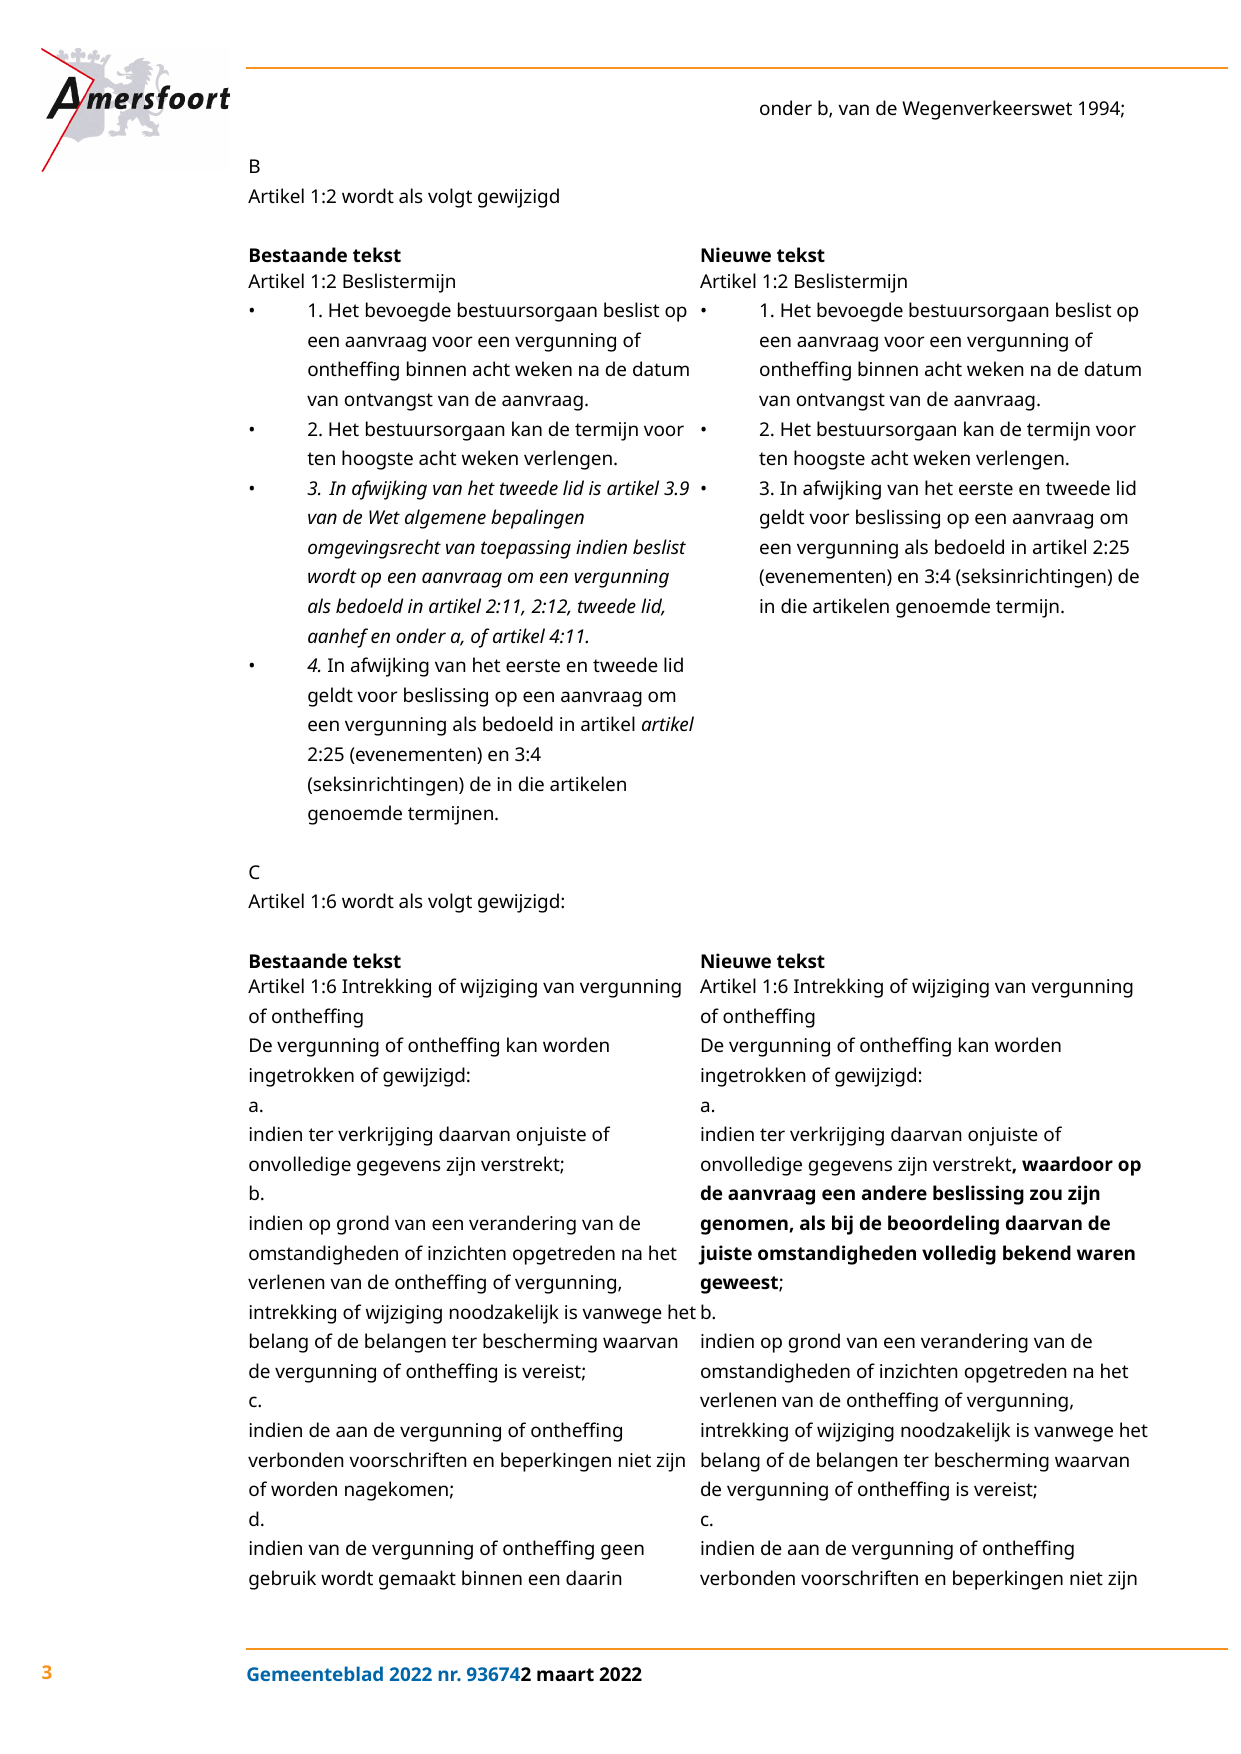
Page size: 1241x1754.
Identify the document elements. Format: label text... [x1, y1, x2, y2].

table_cell Artikel 1:6 Intrekking of wijziging van vergunning of ontheffing De vergunning of ontheffing kan worden ingetrokken of gewijzigd: a. indien ter verkrijging daarvan onjuiste of onvolledige gegevens zijn verstrekt; b. indien op grond van een verandering van de omstandigheden of inzichten opgetreden na het verlenen van de ontheffing of vergunning, intrekking of wijziging noodzakelijk is vanwege het belang of de belangen ter bescherming waarvan de vergunning of ontheffing is vereist; c. indien de aan de vergunning of ontheffing verbonden voorschriften en beperkingen niet zijn of worden nagekomen; d. indien van de vergunning of ontheffing geen gebruik wordt gemaakt binnen een daarin [248, 974, 700, 1591]
table_cell Artikel 1:2 Beslistermijn 1. Het bevoegde bestuursorgaan beslist op een aanvraag voor een vergunning of ontheffing binnen acht weken na de datum van ontvangst van de aanvraag. 2. Het bestuursorgaan kan de termijn voor ten hoogste acht weken verlengen. 3. In afwijking van het eerste en tweede lid geldt voor beslissing op een aanvraag om een vergunning als bedoeld in artikel 2:25 (evenementen) en 3:4 (seksinrichtingen) de in die artikelen genoemde termijn. [700, 268, 1152, 826]
table_header Nieuwe tekst [700, 242, 1152, 268]
text C [248, 859, 1152, 885]
table_cell Artikel 1:6 Intrekking of wijziging van vergunning of ontheffing De vergunning of ontheffing kan worden ingetrokken of gewijzigd: a. indien ter verkrijging daarvan onjuiste of onvolledige gegevens zijn verstrekt, waardoor op de aanvraag een andere beslissing zou zijn genomen, als bij de beoordeling daarvan de juiste omstandigheden volledig bekend waren geweest; b. indien op grond van een verandering van de omstandigheden of inzichten opgetreden na het verlenen van de ontheffing of vergunning, intrekking of wijziging noodzakelijk is vanwege het belang of de belangen ter bescherming waarvan de vergunning of ontheffing is vereist; c. indien de aan de vergunning of ontheffing verbonden voorschriften en beperkingen niet zijn [700, 974, 1152, 1591]
table_cell onder b, van de Wegenverkeerswet 1994; [700, 95, 1152, 121]
table_header Bestaande tekst [248, 242, 700, 268]
table_cell Artikel 1:2 Beslistermijn 1. Het bevoegde bestuursorgaan beslist op een aanvraag voor een vergunning of ontheffing binnen acht weken na de datum van ontvangst van de aanvraag. 2. Het bestuursorgaan kan de termijn voor ten hoogste acht weken verlengen. 3. In afwijking van het tweede lid is artikel 3.9 van de Wet algemene bepalingen omgevingsrecht van toepassing indien beslist wordt op een aanvraag om een vergunning als bedoeld in artikel 2:11, 2:12, tweede lid, aanhef en onder a, of artikel 4:11. 4. In afwijking van het eerste en tweede lid geldt voor beslissing op een aanvraag om een vergunning als bedoeld in artikel artikel 2:25 (evenementen) en 3:4 (seksinrichtingen) de in die artikelen genoemde termijnen. [248, 268, 700, 826]
table_header Nieuwe tekst [700, 948, 1152, 973]
picture [41, 47, 231, 172]
text Artikel 1:6 wordt als volgt gewijzigd: [248, 888, 1152, 914]
text Artikel 1:2 wordt als volgt gewijzigd [248, 183, 1152, 209]
text B [248, 153, 1152, 179]
table_header Bestaande tekst [248, 948, 700, 973]
